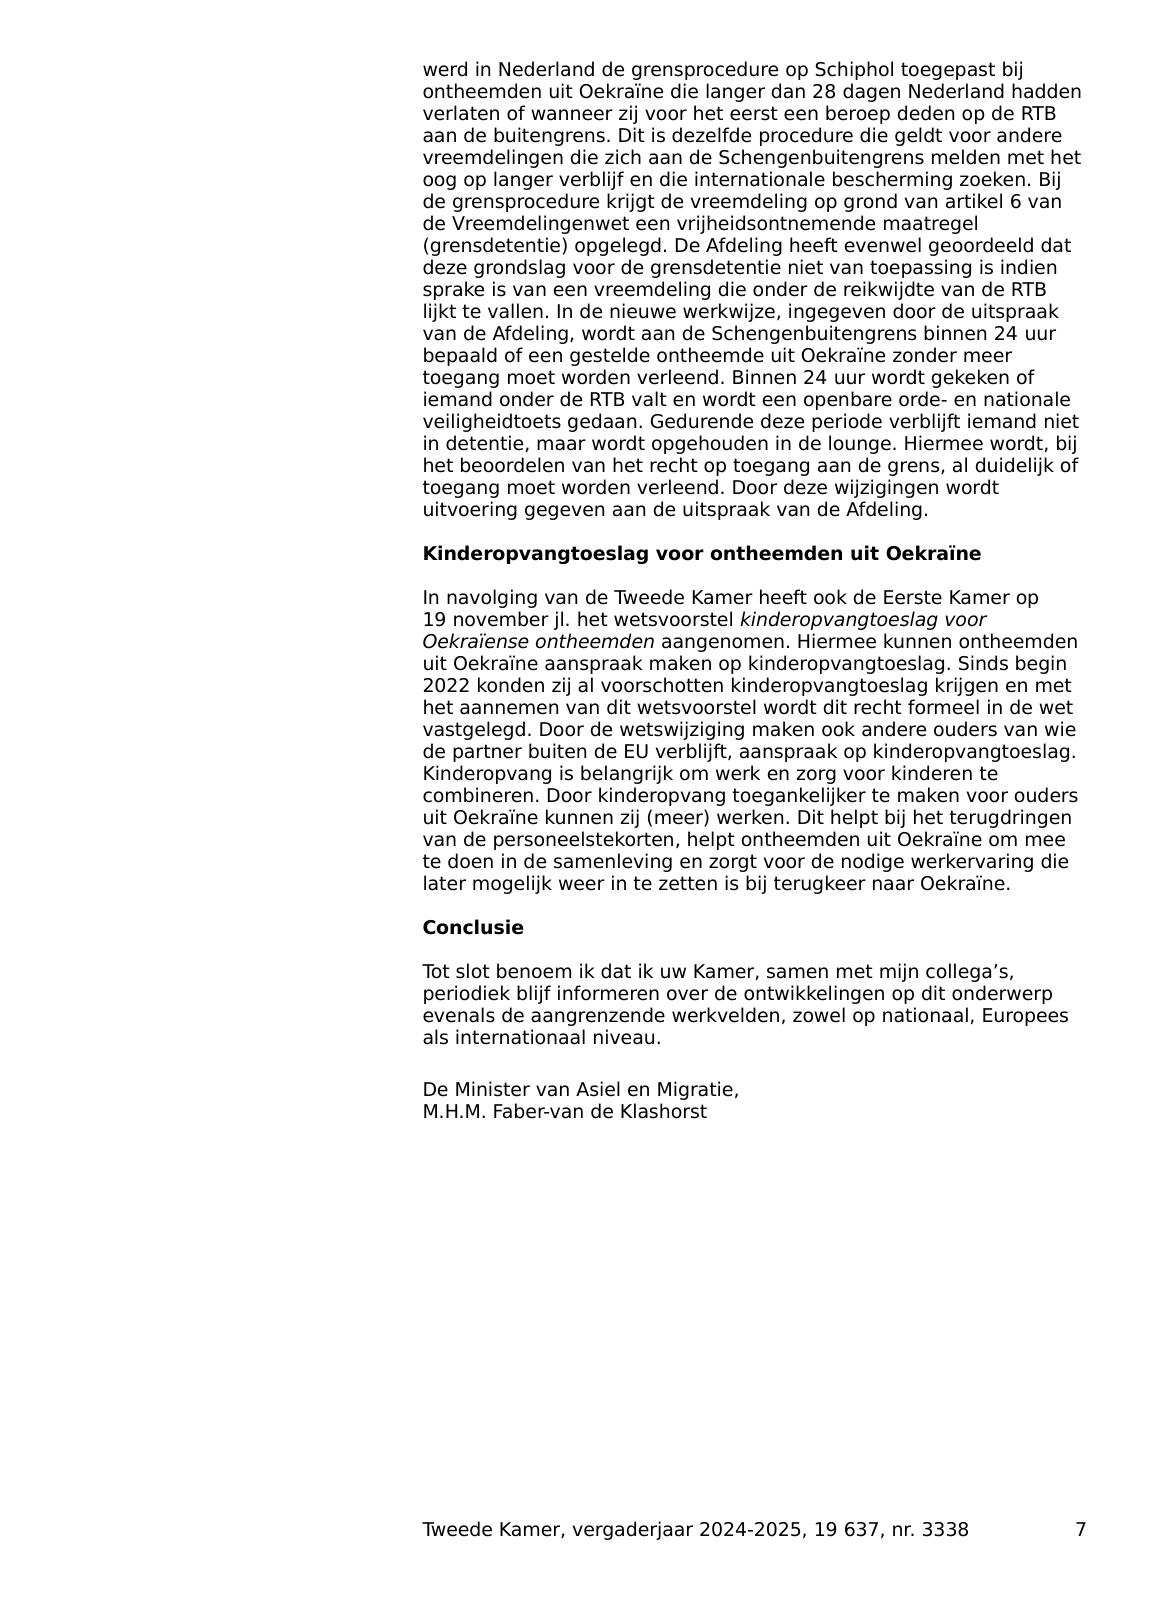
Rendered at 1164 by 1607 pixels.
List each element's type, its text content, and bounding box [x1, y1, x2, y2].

text De Minister van Asiel en Migratie, M.H.M. Faber-van de Klashorst [422, 1079, 1087, 1123]
subtitle Conclusie [422, 917, 1087, 939]
text Tot slot benoem ik dat ik uw Kamer, samen met mijn collega’s, periodiek blijf informeren over de ontwikkelingen op dit onderwerp evenals de aangrenzende werkvelden, zowel op nationaal, Europees als internationaal niveau. [422, 961, 1087, 1049]
text In navolging van de Tweede Kamer heeft ook de Eerste Kamer op 19 november jl. het wetsvoorstel kinderopvangtoeslag voor Oekraïense ontheemden aangenomen. Hiermee kunnen ontheemden uit Oekraïne aanspraak maken op kinderopvangtoeslag. Sinds begin 2022 konden zij al voorschotten kinderopvangtoeslag krijgen en met het aannemen van dit wetsvoorstel wordt dit recht formeel in de wet vastgelegd. Door de wetswijziging maken ook andere ouders van wie de partner buiten de EU verblijft, aanspraak op kinderopvangtoeslag. [422, 587, 1087, 763]
subtitle Kinderopvangtoeslag voor ontheemden uit Oekraïne [422, 543, 1087, 565]
text werd in Nederland de grensprocedure op Schiphol toegepast bij ontheemden uit Oekraïne die langer dan 28 dagen Nederland hadden verlaten of wanneer zij voor het eerst een beroep deden op de RTB aan de buitengrens. Dit is dezelfde procedure die geldt voor andere vreemdelingen die zich aan de Schengenbuitengrens melden met het oog op langer verblijf en die internationale bescherming zoeken. Bij de grensprocedure krijgt de vreemdeling op grond van artikel 6 van de Vreemdelingenwet een vrijheidsontnemende maatregel (grensdetentie) opgelegd. De Afdeling heeft evenwel geoordeeld dat deze grondslag voor de grensdetentie niet van toepassing is indien sprake is van een vreemdeling die onder de reikwijdte van de RTB lijkt te vallen. In de nieuwe werkwijze, ingegeven door de uitspraak van de Afdeling, wordt aan de Schengenbuitengrens binnen 24 uur bepaald of een gestelde ontheemde uit Oekraïne zonder meer toegang moet worden verleend. Binnen 24 uur wordt gekeken of iemand onder de RTB valt en wordt een openbare orde- en nationale veiligheidtoets gedaan. Gedurende deze periode verblijft iemand niet in detentie, maar wordt opgehouden in de lounge. Hiermee wordt, bij het beoordelen van het recht op toegang aan de grens, al duidelijk of toegang moet worden verleend. Door deze wijzigingen wordt uitvoering gegeven aan de uitspraak van de Afdeling. [422, 59, 1087, 521]
text Kinderopvang is belangrijk om werk en zorg voor kinderen te combineren. Door kinderopvang toegankelijker te maken voor ouders uit Oekraïne kunnen zij (meer) werken. Dit helpt bij het terugdringen van de personeelstekorten, helpt ontheemden uit Oekraïne om mee te doen in de samenleving en zorgt voor de nodige werkervaring die later mogelijk weer in te zetten is bij terugkeer naar Oekraïne. [422, 763, 1087, 895]
